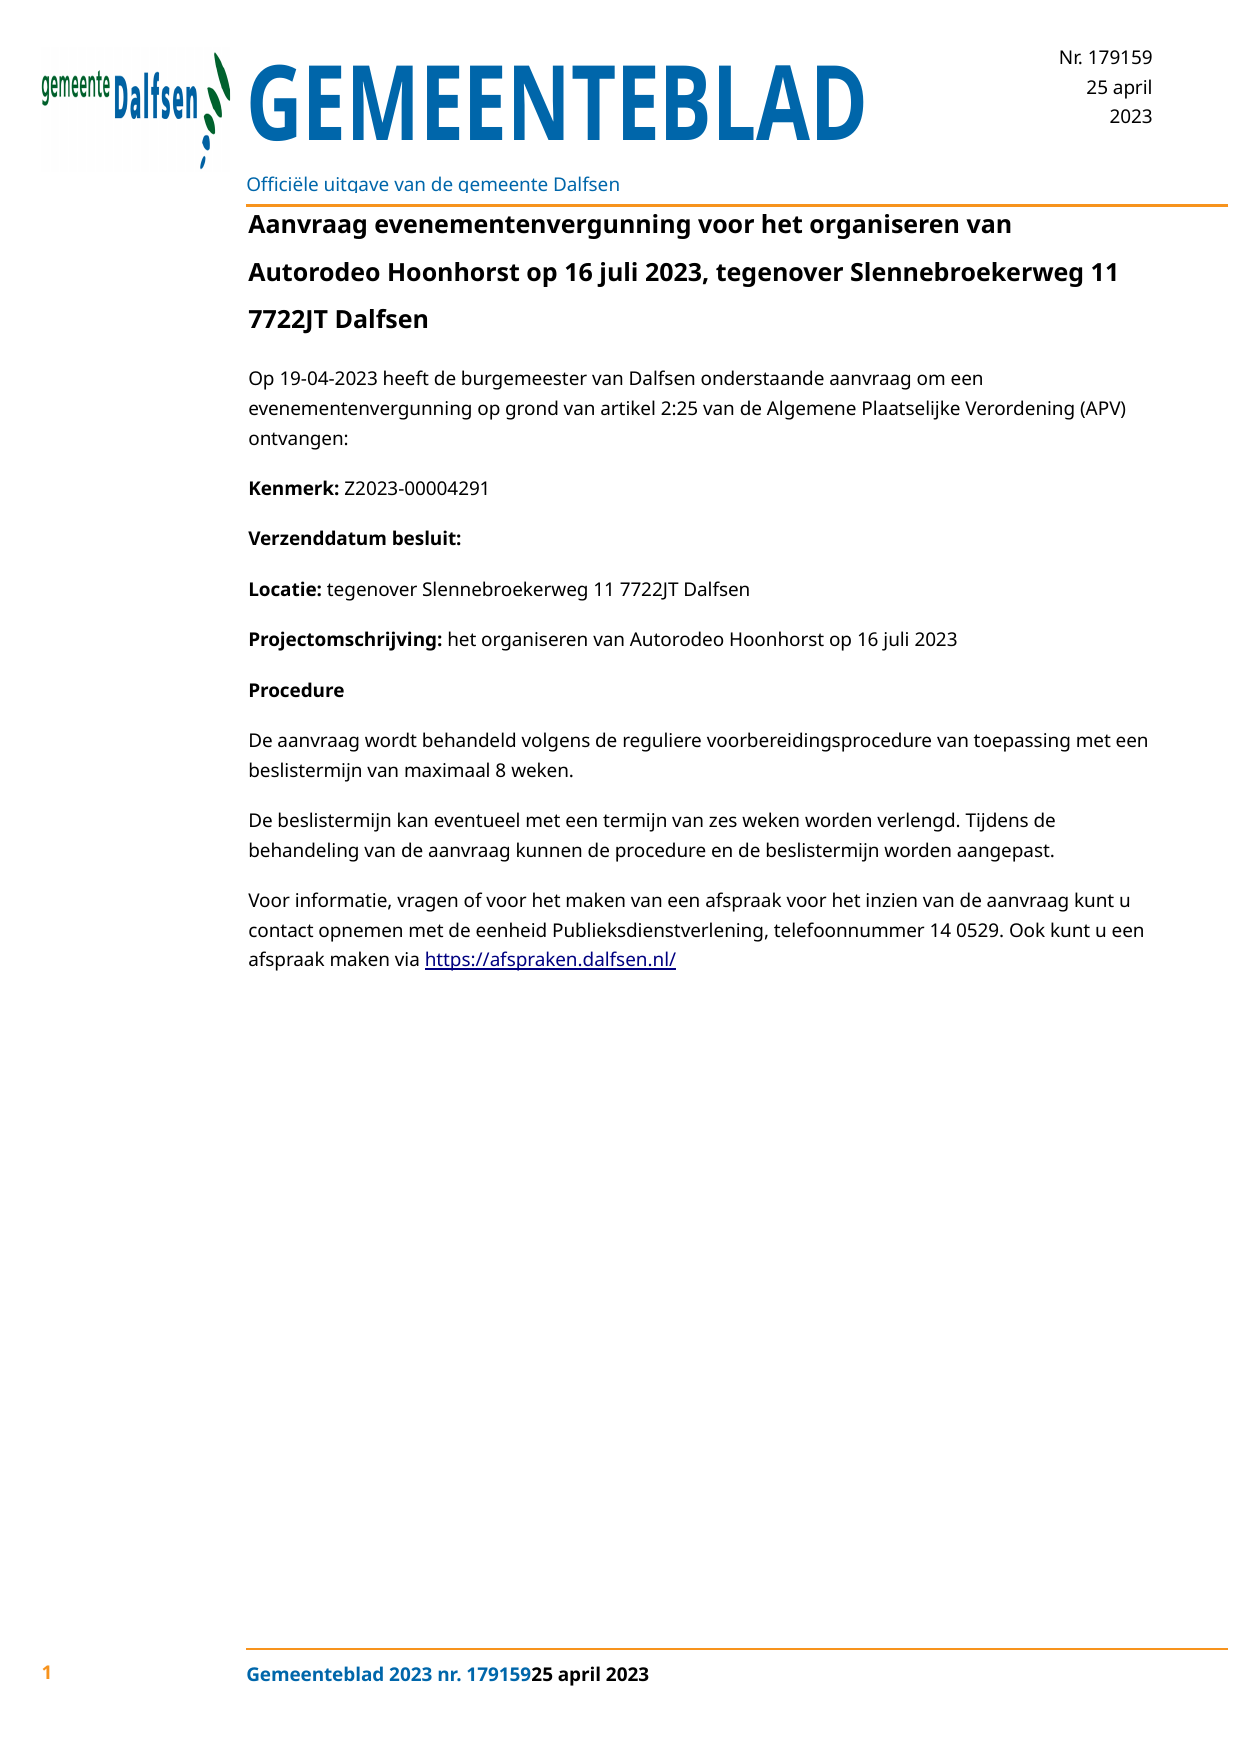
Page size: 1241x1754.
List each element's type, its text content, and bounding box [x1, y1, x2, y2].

text Verzenddatum besluit: [248, 526, 1152, 551]
text Op 19-04-2023 heeft de burgemeester van Dalfsen onderstaande aanvraag om een evenementenvergunning op grond van artikel 2:25 van de Algemene Plaatselijke Verordening (APV) ontvangen: [248, 366, 1152, 450]
text Voor informatie, vragen of voor het maken van een afspraak voor het inzien van de aanvraag kunt u contact opnemen met de eenheid Publieksdienstverlening, telefoonnummer 14 0529. Ook kunt u een afspraak maken via https://afspraken.dalfsen.nl/ [248, 887, 1152, 972]
text De aanvraag wordt behandeld volgens de reguliere voorbereidingsprocedure van toepassing met een beslistermijn van maximaal 8 weken. [248, 727, 1152, 782]
text Aanvraag evenementenvergunning voor het organiseren van Autorodeo Hoonhorst op 16 juli 2023, tegenover Slennebroekerweg 11 7722JT Dalfsen [248, 207, 1152, 336]
text De beslistermijn kan eventueel met een termijn van zes weken worden verlengd. Tijdens de behandeling van de aanvraag kunnen de procedure en de beslistermijn worden aangepast. [248, 807, 1152, 862]
picture [41, 47, 231, 172]
text Procedure [248, 677, 1152, 702]
text Locatie: tegenover Slennebroekerweg 11 7722JT Dalfsen [248, 576, 1152, 602]
text Kenmerk: Z2023-00004291 [248, 475, 1152, 501]
text Projectomschrijving: het organiseren van Autorodeo Hoonhorst op 16 juli 2023 [248, 626, 1152, 652]
